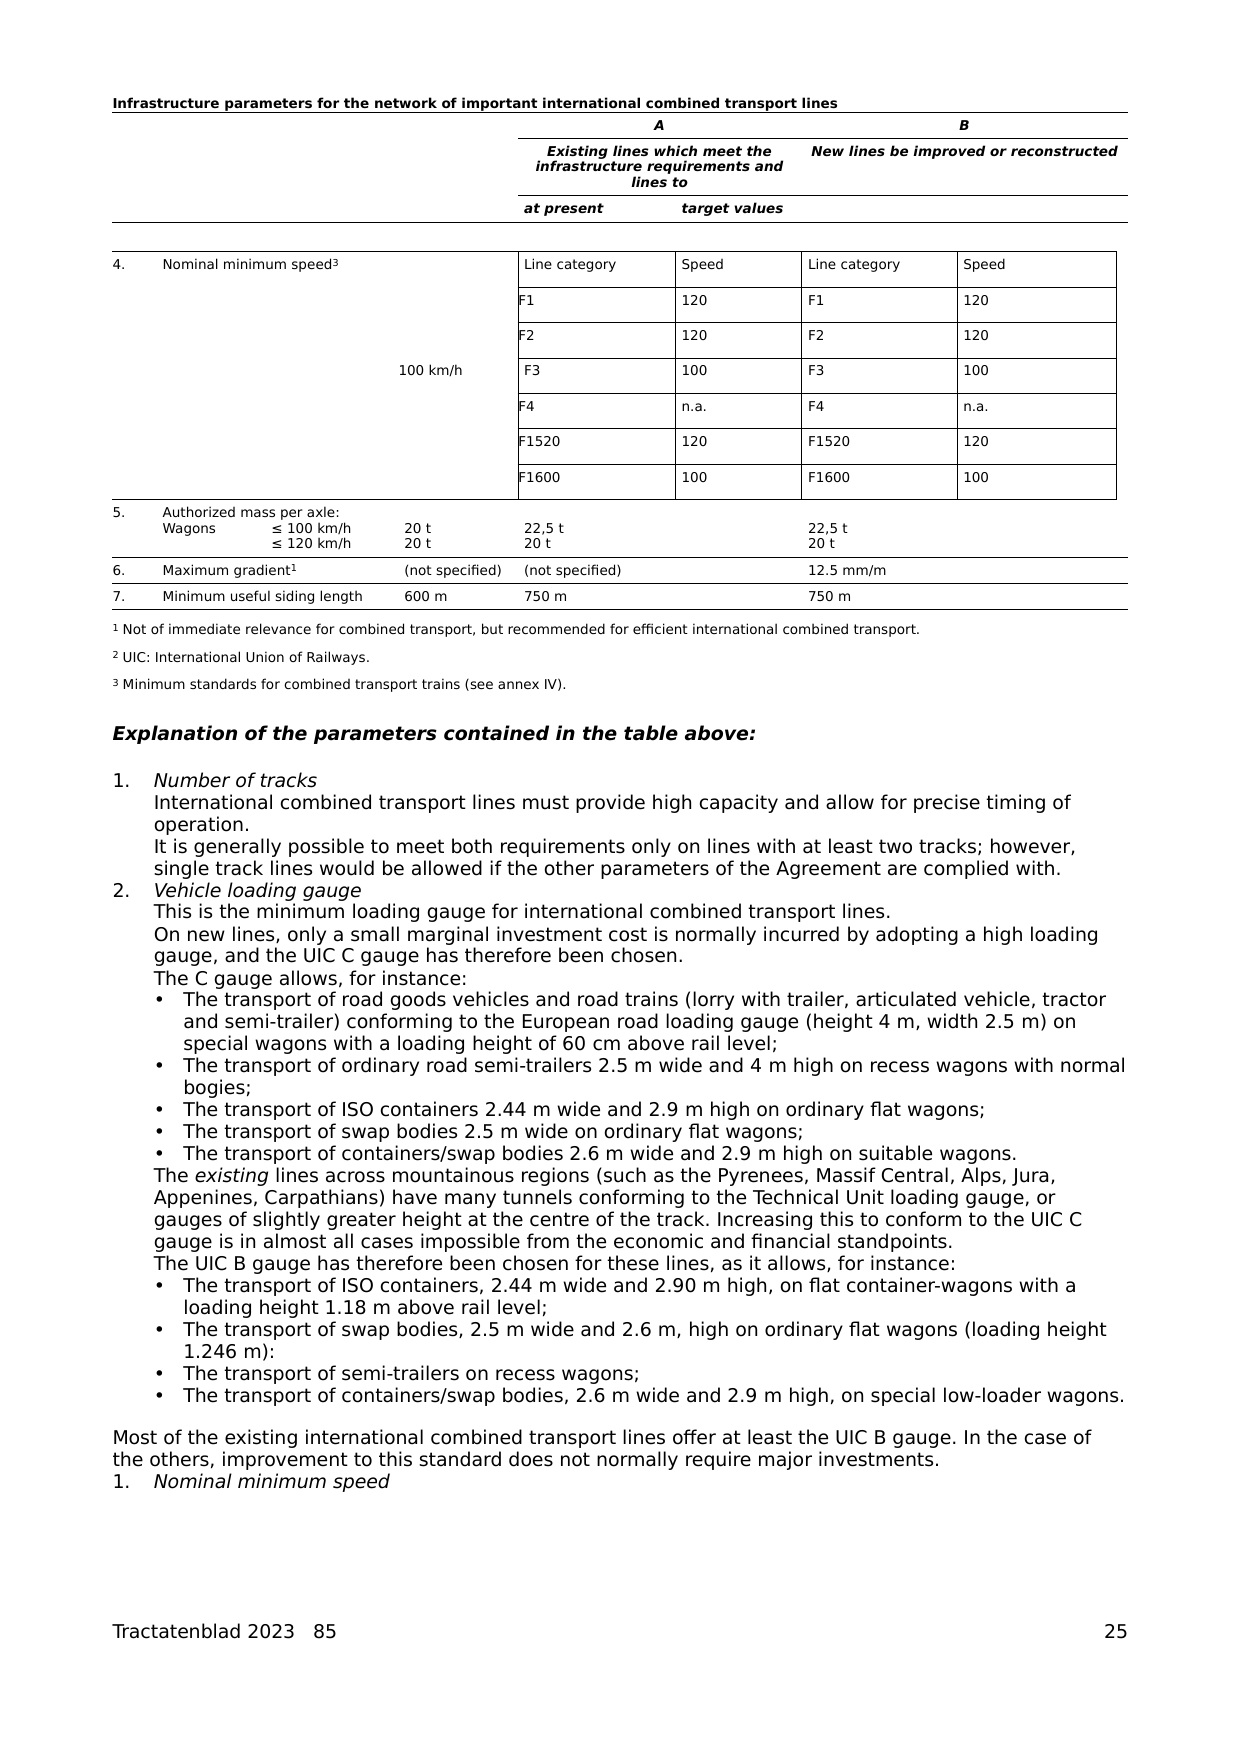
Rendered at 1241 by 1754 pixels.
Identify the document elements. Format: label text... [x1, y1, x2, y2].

table_cell Line category [802, 252, 957, 287]
table_cell [957, 196, 1128, 222]
table_cell (not specified) [398, 558, 518, 583]
table_cell [675, 558, 802, 583]
table_cell [957, 521, 1128, 536]
table_cell [156, 536, 265, 557]
table_cell F1600 [519, 465, 675, 499]
text The existing lines across mountainous regions (such as the Pyrenees, Massif Central, Alps, Jura, Appenines, Carpathians) have many tunnels conforming to the Technical Unit loading gauge, or gauges of slightly greater height at the centre of the track. Increasing this to conform to the UIC C gauge is in almost all cases impossible from the economic and financial standpoints. [153, 1165, 1128, 1253]
table_cell [1117, 287, 1128, 322]
table_cell [112, 223, 156, 251]
table_cell 100 [958, 465, 1116, 499]
table_cell target values [675, 196, 802, 222]
table_cell F1 [519, 288, 675, 322]
table_cell 22,5 t [518, 521, 675, 536]
text • The transport of road goods vehicles and road trains (lorry with trailer, articulated vehicle, tractor and semi-trailer) conforming to the European road loading gauge (height 4 m, width 2.5 m) on special wagons with a loading height of 60 cm above rail level; [153, 989, 1128, 1055]
table_cell [112, 536, 156, 557]
text • The transport of ordinary road semi-trailers 2.5 m wide and 4 m high on recess wagons with normal bogies; [153, 1055, 1128, 1099]
table_cell 120 [958, 429, 1116, 464]
table_cell Existing lines which meet the infrastructure requirements and lines to [518, 139, 802, 195]
table_cell n.a. [676, 394, 801, 428]
table_cell 100 [676, 359, 801, 393]
table_cell 120 [676, 288, 801, 322]
table_cell [112, 521, 156, 536]
table_cell 20 t [518, 536, 675, 557]
table_cell [112, 113, 518, 138]
table_cell 100 [958, 359, 1116, 393]
table_cell F1520 [519, 429, 675, 464]
table_cell [1117, 251, 1128, 287]
table_cell F4 [802, 394, 957, 428]
table_cell [957, 499, 1128, 521]
table_cell [802, 223, 957, 251]
table_cell ≤ 100 km/h [265, 521, 398, 536]
table_cell 6. [112, 558, 156, 583]
table_cell [518, 500, 675, 521]
table_cell Speed [958, 252, 1116, 287]
table_cell F3 [519, 359, 675, 393]
text The C gauge allows, for instance: [153, 967, 1128, 989]
table_cell Nominal minimum speed3 [156, 252, 398, 499]
text • The transport of ISO containers, 2.44 m wide and 2.90 m high, on flat container-wagons with a loading height 1.18 m above rail level; [153, 1275, 1128, 1319]
table_cell [1117, 223, 1128, 251]
table_cell Line category [519, 252, 675, 287]
table_cell [518, 223, 675, 251]
table_cell 600 m [398, 584, 518, 609]
table_cell 4. [112, 252, 156, 499]
table_cell Minimum useful siding length [156, 584, 398, 609]
table_cell 7. [112, 584, 156, 609]
text • The transport of swap bodies 2.5 m wide on ordinary flat wagons; [153, 1121, 1128, 1143]
table_cell [802, 500, 957, 521]
text Most of the existing international combined transport lines offer at least the UIC B gauge. In the case of the others, improvement to this standard does not normally require major investments. [112, 1427, 1128, 1471]
table_cell [1117, 322, 1128, 357]
table_cell [398, 223, 518, 251]
table_cell New lines be improved or reconstructed [802, 139, 1128, 195]
table_cell 750 m [802, 584, 957, 609]
table_cell 20 t [398, 521, 518, 536]
text • The transport of containers/swap bodies 2.6 m wide and 2.9 m high on suitable wagons. [153, 1143, 1128, 1165]
text On new lines, only a small marginal investment cost is normally incurred by adopting a high loading gauge, and the UIC C gauge has therefore been chosen. [153, 923, 1128, 967]
table_cell (not specified) [518, 558, 675, 583]
table_cell [957, 558, 1128, 583]
table_cell [1117, 428, 1128, 464]
table_cell 120 [958, 288, 1116, 322]
text International combined transport lines must provide high capacity and allow for precise timing of operation. [153, 792, 1128, 836]
table_cell F1520 [802, 429, 957, 464]
table_cell F4 [519, 394, 675, 428]
text The UIC B gauge has therefore been chosen for these lines, as it allows, for instance: [153, 1253, 1128, 1275]
table_cell [675, 223, 802, 251]
table_cell Speed [676, 252, 801, 287]
table_cell [675, 500, 802, 521]
table_cell 20 t [802, 536, 957, 557]
table_cell [802, 196, 957, 222]
table_cell 100 km/h [398, 358, 518, 499]
table_cell 1 Not of immediate relevance for combined transport, but recommended for efficient international combined transport. 2 UIC: International Union of Railways. 3 Minimum standards for combined transport trains (see annex IV). [112, 610, 1128, 693]
text It is generally possible to meet both requirements only on lines with at least two tracks; however, single track lines would be allowed if the other parameters of the Agreement are complied with. [153, 836, 1128, 879]
table_cell F2 [802, 323, 957, 357]
text 2. Vehicle loading gauge [112, 879, 1128, 901]
table_cell [112, 195, 518, 222]
table_cell 5. [112, 500, 156, 521]
table_header Infrastructure parameters for the network of important international combined transport lines [112, 96, 1128, 112]
table_cell [957, 223, 1117, 251]
table_cell A [518, 113, 802, 138]
table_cell Authorized mass per axle: [156, 500, 398, 521]
table_cell 20 t [398, 536, 518, 557]
text • The transport of semi-trailers on recess wagons; [153, 1363, 1128, 1385]
text This is the minimum loading gauge for international combined transport lines. [153, 901, 1128, 923]
table_cell [1117, 393, 1128, 428]
table_cell F1 [802, 288, 957, 322]
table_cell 120 [676, 429, 801, 464]
table_cell F1600 [802, 465, 957, 499]
table_cell [1117, 464, 1128, 499]
table_cell [398, 252, 518, 357]
table_cell [675, 584, 802, 609]
table_cell [112, 138, 518, 195]
table_cell [675, 536, 802, 557]
table_cell 100 [676, 465, 801, 499]
table_cell F2 [519, 323, 675, 357]
table_cell [675, 521, 802, 536]
table_cell Maximum gradient1 [156, 558, 398, 583]
table_cell 120 [958, 323, 1116, 357]
text 1. Number of tracks [112, 769, 1128, 792]
table_cell [398, 500, 518, 521]
text • The transport of swap bodies, 2.5 m wide and 2.6 m, high on ordinary flat wagons (loading height 1.246 m): [153, 1319, 1128, 1363]
table_cell [156, 223, 398, 251]
table_cell 22,5 t [802, 521, 957, 536]
table_cell n.a. [958, 394, 1116, 428]
table_cell at present [518, 196, 675, 222]
table_cell F3 [802, 359, 957, 393]
text 1. Nominal minimum speed [112, 1471, 1128, 1493]
table_cell B [802, 113, 1128, 138]
table_cell 750 m [518, 584, 675, 609]
table_cell 12.5 mm/m [802, 558, 957, 583]
table_cell Wagons [156, 521, 265, 536]
text • The transport of containers/swap bodies, 2.6 m wide and 2.9 m high, on special low-loader wagons. [153, 1385, 1128, 1407]
table_cell ≤ 120 km/h [265, 536, 398, 557]
table_cell 120 [676, 323, 801, 357]
subtitle Explanation of the parameters contained in the table above: [112, 723, 1128, 744]
table_cell [957, 584, 1128, 609]
text • The transport of ISO containers 2.44 m wide and 2.9 m high on ordinary flat wagons; [153, 1099, 1128, 1121]
table_cell [957, 536, 1128, 557]
table_cell [1117, 358, 1128, 393]
